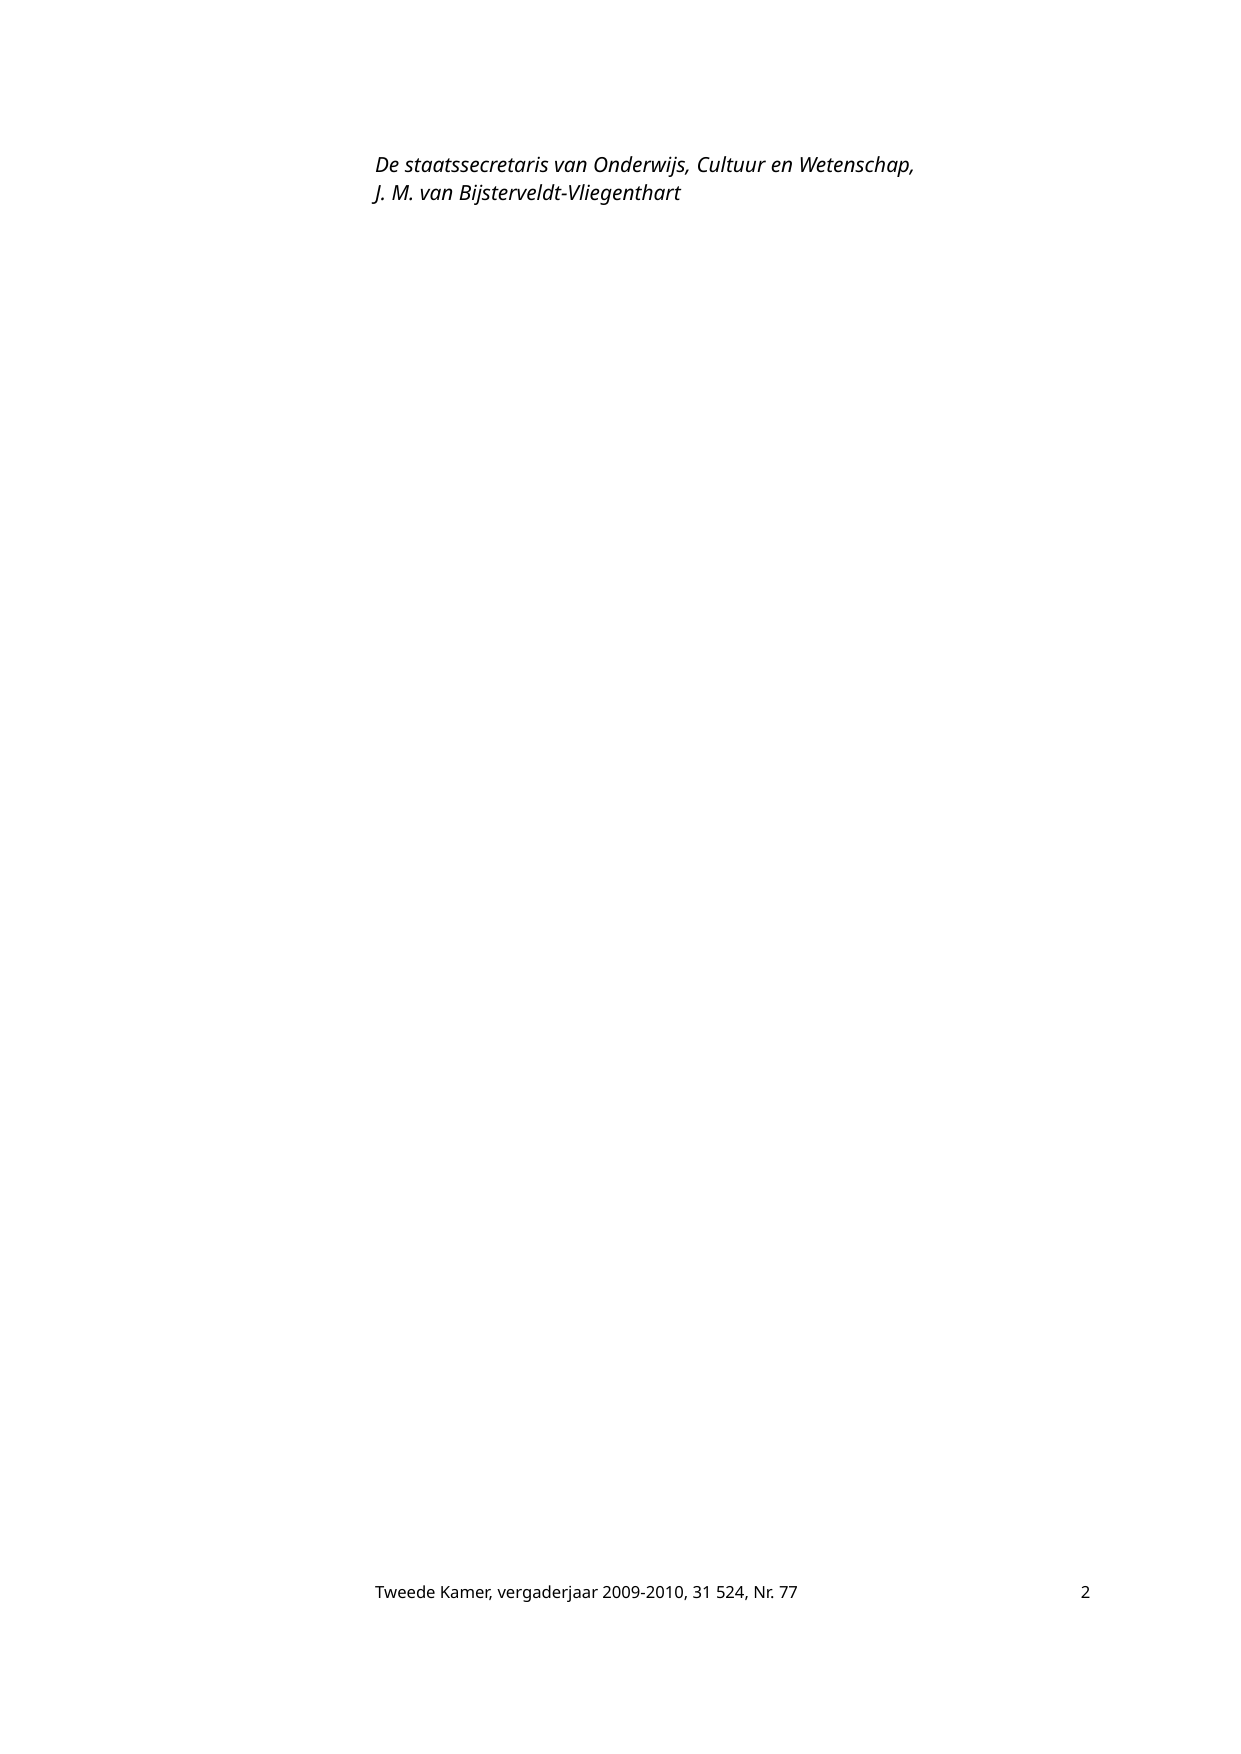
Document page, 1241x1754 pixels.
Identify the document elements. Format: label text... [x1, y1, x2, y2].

text De staatssecretaris van Onderwijs, Cultuur en Wetenschap, [375, 150, 1090, 178]
text J. M. van Bijsterveldt-Vliegenthart [375, 178, 1090, 207]
